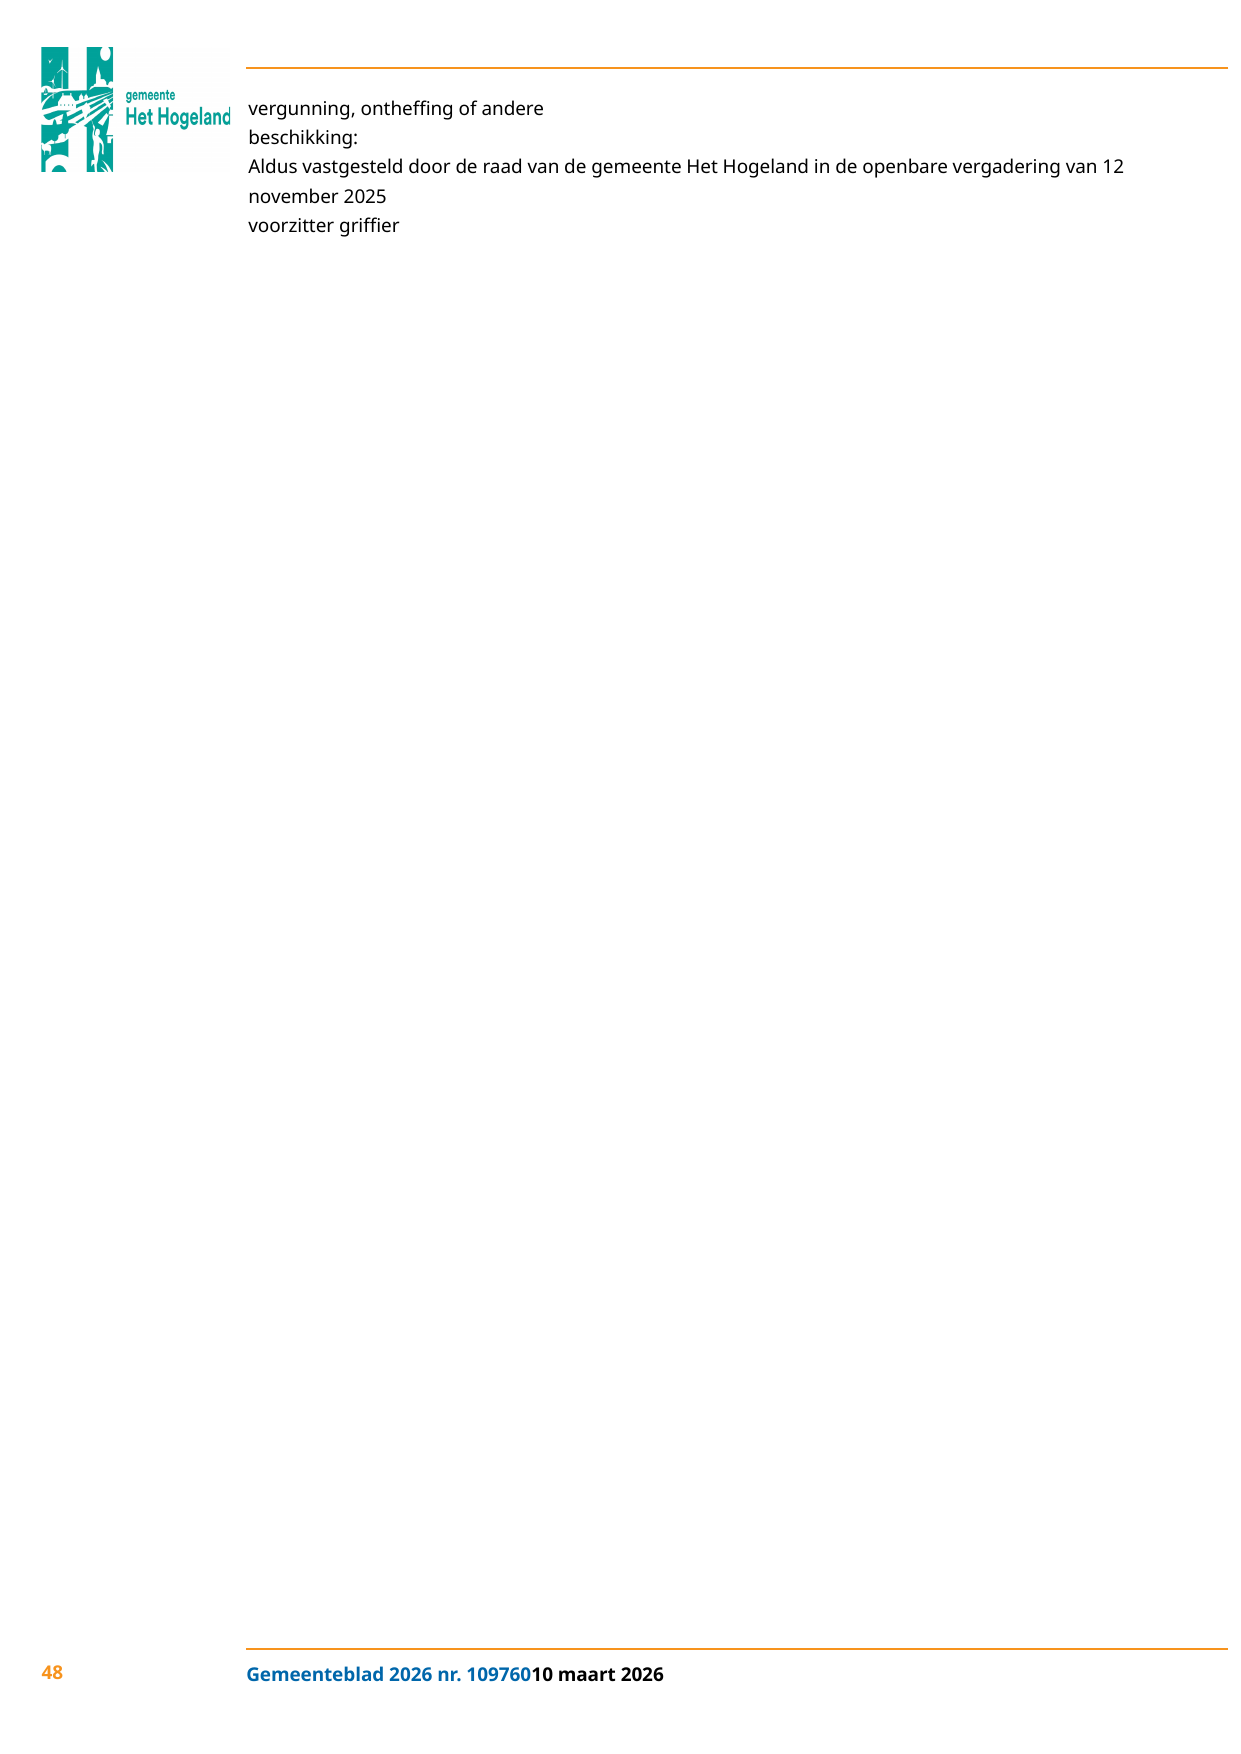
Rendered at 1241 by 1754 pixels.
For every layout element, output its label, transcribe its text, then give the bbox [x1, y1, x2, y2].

text voorzitter griffier [248, 212, 1152, 238]
table_cell [850, 95, 1152, 150]
table_cell vergunning, ontheffing of andere beschikking: [248, 95, 549, 150]
text Aldus vastgesteld door de raad van de gemeente Het Hogeland in de openbare vergadering van 12 november 2025 [248, 153, 1152, 209]
picture [41, 47, 231, 172]
table_cell [549, 95, 850, 150]
